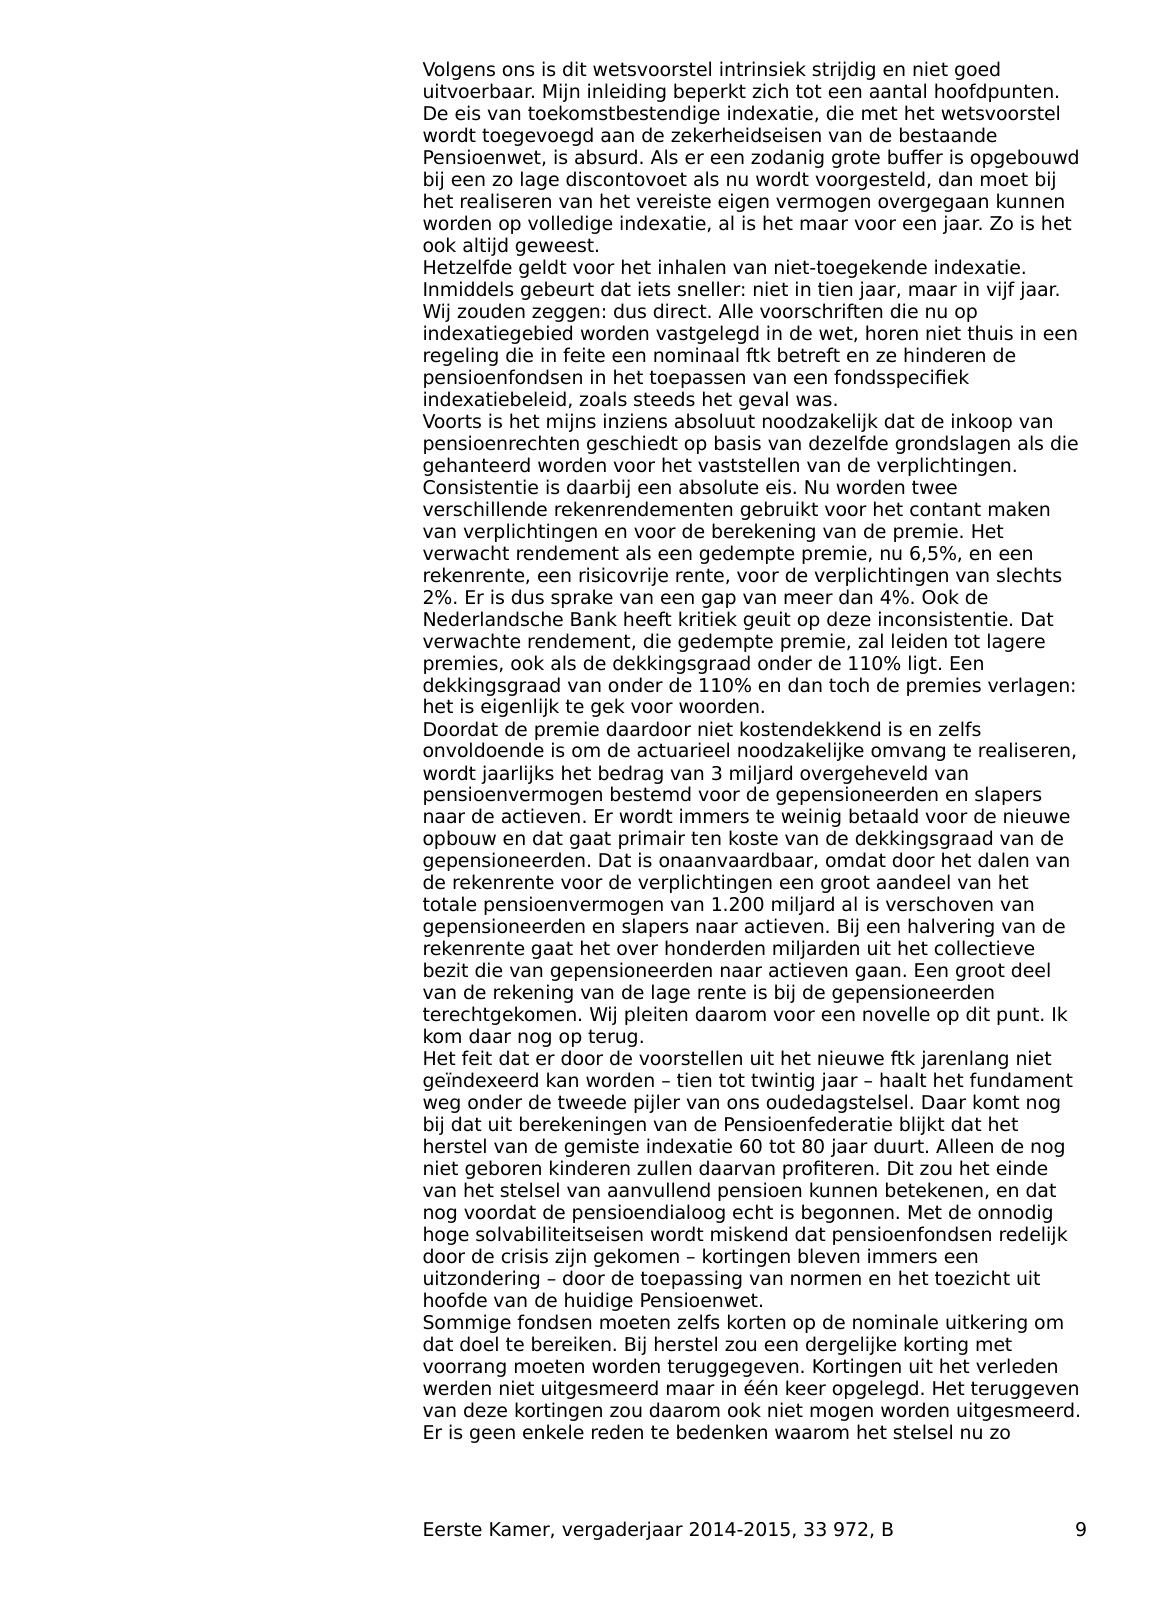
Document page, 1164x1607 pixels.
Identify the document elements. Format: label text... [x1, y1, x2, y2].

text Doordat de premie daardoor niet kostendekkend is en zelfs onvoldoende is om de actuarieel noodzakelijke omvang te realiseren, wordt jaarlijks het bedrag van 3 miljard overgeheveld van pensioenvermogen bestemd voor de gepensioneerden en slapers naar de actieven. Er wordt immers te weinig betaald voor de nieuwe opbouw en dat gaat primair ten koste van de dekkingsgraad van de gepensioneerden. Dat is onaanvaardbaar, omdat door het dalen van de rekenrente voor de verplichtingen een groot aandeel van het totale pensioenvermogen van 1.200 miljard al is verschoven van gepensioneerden en slapers naar actieven. Bij een halvering van de rekenrente gaat het over honderden miljarden uit het collectieve bezit die van gepensioneerden naar actieven gaan. Een groot deel van de rekening van de lage rente is bij de gepensioneerden terechtgekomen. Wij pleiten daarom voor een novelle op dit punt. Ik kom daar nog op terug. [422, 718, 1087, 1048]
text Het feit dat er door de voorstellen uit het nieuwe ftk jarenlang niet geïndexeerd kan worden – tien tot twintig jaar – haalt het fundament weg onder de tweede pijler van ons oudedagstelsel. Daar komt nog bij dat uit berekeningen van de Pensioenfederatie blijkt dat het herstel van de gemiste indexatie 60 tot 80 jaar duurt. Alleen de nog niet geboren kinderen zullen daarvan profiteren. Dit zou het einde van het stelsel van aanvullend pensioen kunnen betekenen, en dat nog voordat de pensioendialoog echt is begonnen. Met de onnodig hoge solvabiliteitseisen wordt miskend dat pensioenfondsen redelijk door de crisis zijn gekomen – kortingen bleven immers een uitzondering – door de toepassing van normen en het toezicht uit hoofde van de huidige Pensioenwet. [422, 1048, 1087, 1312]
text Voorts is het mijns inziens absoluut noodzakelijk dat de inkoop van pensioenrechten geschiedt op basis van dezelfde grondslagen als die gehanteerd worden voor het vaststellen van de verplichtingen. Consistentie is daarbij een absolute eis. Nu worden twee verschillende rekenrendementen gebruikt voor het contant maken van verplichtingen en voor de berekening van de premie. Het verwacht rendement als een gedempte premie, nu 6,5%, en een rekenrente, een risicovrije rente, voor de verplichtingen van slechts 2%. Er is dus sprake van een gap van meer dan 4%. Ook de Nederlandsche Bank heeft kritiek geuit op deze inconsistentie. Dat verwachte rendement, die gedempte premie, zal leiden tot lagere premies, ook als de dekkingsgraad onder de 110% ligt. Een dekkingsgraad van onder de 110% en dan toch de premies verlagen: het is eigenlijk te gek voor woorden. [422, 411, 1087, 718]
text Hetzelfde geldt voor het inhalen van niet-toegekende indexatie. Inmiddels gebeurt dat iets sneller: niet in tien jaar, maar in vijf jaar. Wij zouden zeggen: dus direct. Alle voorschriften die nu op indexatiegebied worden vastgelegd in de wet, horen niet thuis in een regeling die in feite een nominaal ftk betreft en ze hinderen de pensioenfondsen in het toepassen van een fondsspecifiek indexatiebeleid, zoals steeds het geval was. [422, 257, 1087, 411]
text Volgens ons is dit wetsvoorstel intrinsiek strijdig en niet goed uitvoerbaar. Mijn inleiding beperkt zich tot een aantal hoofdpunten. De eis van toekomstbestendige indexatie, die met het wetsvoorstel wordt toegevoegd aan de zekerheidseisen van de bestaande Pensioenwet, is absurd. Als er een zodanig grote buffer is opgebouwd bij een zo lage discontovoet als nu wordt voorgesteld, dan moet bij het realiseren van het vereiste eigen vermogen overgegaan kunnen worden op volledige indexatie, al is het maar voor een jaar. Zo is het ook altijd geweest. [422, 59, 1087, 257]
text Sommige fondsen moeten zelfs korten op de nominale uitkering om dat doel te bereiken. Bij herstel zou een dergelijke korting met voorrang moeten worden teruggegeven. Kortingen uit het verleden werden niet uitgesmeerd maar in één keer opgelegd. Het teruggeven van deze kortingen zou daarom ook niet mogen worden uitgesmeerd. Er is geen enkele reden te bedenken waarom het stelsel nu zo [422, 1312, 1087, 1444]
